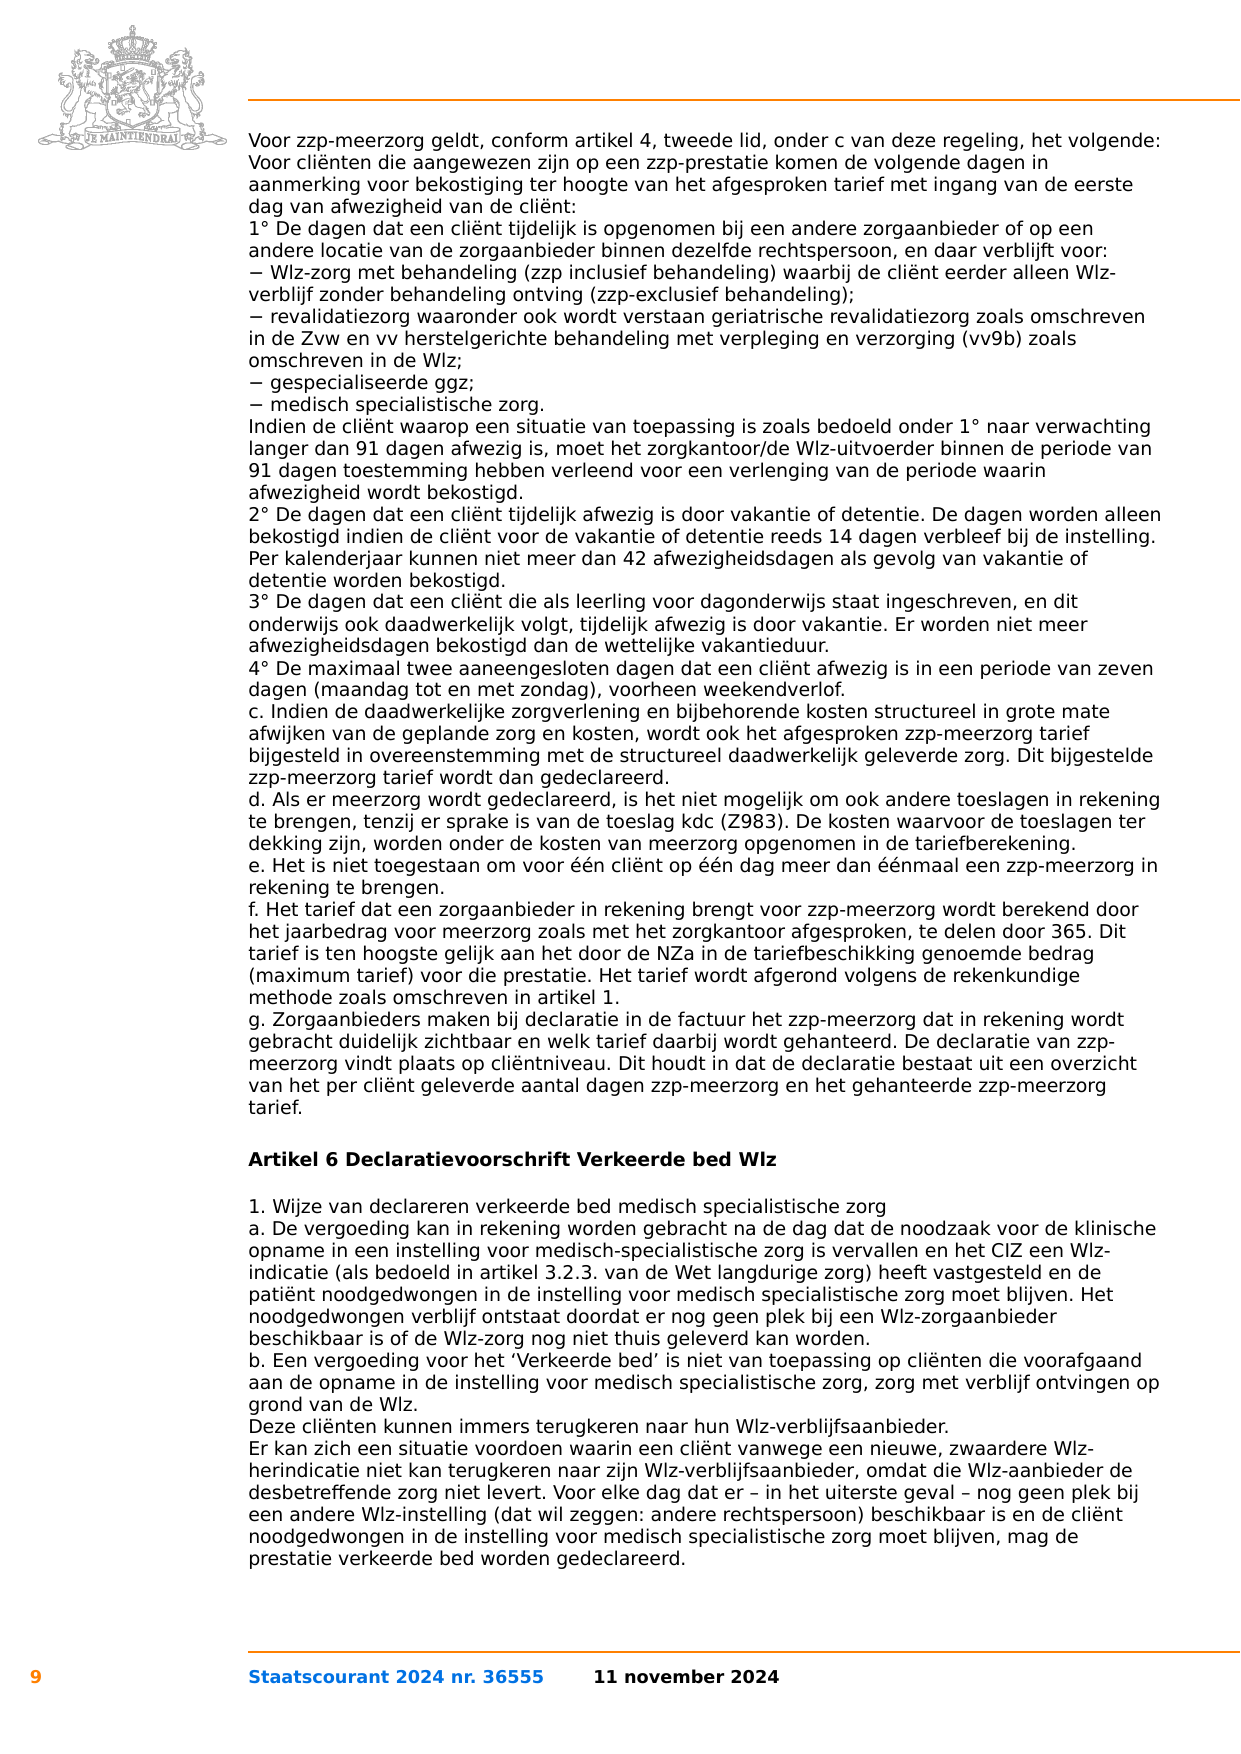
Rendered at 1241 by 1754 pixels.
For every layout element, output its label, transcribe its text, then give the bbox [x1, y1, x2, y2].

text 2° De dagen dat een cliënt tijdelijk afwezig is door vakantie of detentie. De dagen worden alleen bekostigd indien de cliënt voor de vakantie of detentie reeds 14 dagen verbleef bij de instelling. Per kalenderjaar kunnen niet meer dan 42 afwezigheidsdagen als gevolg van vakantie of detentie worden bekostigd. [248, 503, 1163, 591]
text Voor zzp-meerzorg geldt, conform artikel 4, tweede lid, onder c van deze regeling, het volgende: [248, 130, 1163, 152]
text c. Indien de daadwerkelijke zorgverlening en bijbehorende kosten structureel in grote mate afwijken van de geplande zorg en kosten, wordt ook het afgesproken zzp-meerzorg tarief bijgesteld in overeenstemming met de structureel daadwerkelijk geleverde zorg. Dit bijgestelde zzp-meerzorg tarief wordt dan gedeclareerd. [248, 701, 1163, 789]
text e. Het is niet toegestaan om voor één cliënt op één dag meer dan éénmaal een zzp-meerzorg in rekening te brengen. [248, 855, 1163, 899]
text 1. Wijze van declareren verkeerde bed medisch specialistische zorg [248, 1196, 1163, 1218]
text b. Een vergoeding voor het ‘Verkeerde bed’ is niet van toepassing op cliënten die voorafgaand aan de opname in de instelling voor medisch specialistische zorg, zorg met verblijf ontvingen op grond van de Wlz. [248, 1350, 1163, 1416]
text Deze cliënten kunnen immers terugkeren naar hun Wlz-verblijfsaanbieder. [248, 1416, 1163, 1438]
text a. De vergoeding kan in rekening worden gebracht na de dag dat de noodzaak voor de klinische opname in een instelling voor medisch-specialistische zorg is vervallen en het CIZ een Wlz-indicatie (als bedoeld in artikel 3.2.3. van de Wet langdurige zorg) heeft vastgesteld en de patiënt noodgedwongen in de instelling voor medisch specialistische zorg moet blijven. Het noodgedwongen verblijf ontstaat doordat er nog geen plek bij een Wlz-zorgaanbieder beschikbaar is of de Wlz-zorg nog niet thuis geleverd kan worden. [248, 1218, 1163, 1350]
text 3° De dagen dat een cliënt die als leerling voor dagonderwijs staat ingeschreven, en dit onderwijs ook daadwerkelijk volgt, tijdelijk afwezig is door vakantie. Er worden niet meer afwezigheidsdagen bekostigd dan de wettelijke vakantieduur. [248, 591, 1163, 657]
subtitle Artikel 6 Declaratievoorschrift Verkeerde bed Wlz [248, 1149, 1163, 1171]
text d. Als er meerzorg wordt gedeclareerd, is het niet mogelijk om ook andere toeslagen in rekening te brengen, tenzij er sprake is van de toeslag kdc (Z983). De kosten waarvoor de toeslagen ter dekking zijn, worden onder de kosten van meerzorg opgenomen in de tariefberekening. [248, 789, 1163, 855]
text 4° De maximaal twee aaneengesloten dagen dat een cliënt afwezig is in een periode van zeven dagen (maandag tot en met zondag), voorheen weekendverlof. [248, 657, 1163, 701]
text Indien de cliënt waarop een situatie van toepassing is zoals bedoeld onder 1° naar verwachting langer dan 91 dagen afwezig is, moet het zorgkantoor/de Wlz-uitvoerder binnen de periode van 91 dagen toestemming hebben verleend voor een verlenging van de periode waarin afwezigheid wordt bekostigd. [248, 416, 1163, 503]
text g. Zorgaanbieders maken bij declaratie in de factuur het zzp-meerzorg dat in rekening wordt gebracht duidelijk zichtbaar en welk tarief daarbij wordt gehanteerd. De declaratie van zzp-meerzorg vindt plaats op cliëntniveau. Dit houdt in dat de declaratie bestaat uit een overzicht van het per cliënt geleverde aantal dagen zzp-meerzorg en het gehanteerde zzp-meerzorg tarief. [248, 1009, 1163, 1119]
text Voor cliënten die aangewezen zijn op een zzp-prestatie komen de volgende dagen in aanmerking voor bekostiging ter hoogte van het afgesproken tarief met ingang van de eerste dag van afwezigheid van de cliënt: [248, 152, 1163, 218]
text 1° De dagen dat een cliënt tijdelijk is opgenomen bij een andere zorgaanbieder of op een andere locatie van de zorgaanbieder binnen dezelfde rechtspersoon, en daar verblijft voor: [248, 218, 1163, 262]
picture [38, 25, 227, 150]
text − Wlz-zorg met behandeling (zzp inclusief behandeling) waarbij de cliënt eerder alleen Wlz-verblijf zonder behandeling ontving (zzp-exclusief behandeling); [248, 262, 1163, 306]
text − gespecialiseerde ggz; [248, 372, 1163, 394]
text f. Het tarief dat een zorgaanbieder in rekening brengt voor zzp-meerzorg wordt berekend door het jaarbedrag voor meerzorg zoals met het zorgkantoor afgesproken, te delen door 365. Dit tarief is ten hoogste gelijk aan het door de NZa in de tariefbeschikking genoemde bedrag (maximum tarief) voor die prestatie. Het tarief wordt afgerond volgens de rekenkundige methode zoals omschreven in artikel 1. [248, 899, 1163, 1009]
text Er kan zich een situatie voordoen waarin een cliënt vanwege een nieuwe, zwaardere Wlz-herindicatie niet kan terugkeren naar zijn Wlz-verblijfsaanbieder, omdat die Wlz-aanbieder de desbetreffende zorg niet levert. Voor elke dag dat er – in het uiterste geval – nog geen plek bij een andere Wlz-instelling (dat wil zeggen: andere rechtspersoon) beschikbaar is en de cliënt noodgedwongen in de instelling voor medisch specialistische zorg moet blijven, mag de prestatie verkeerde bed worden gedeclareerd. [248, 1438, 1163, 1569]
text − medisch specialistische zorg. [248, 394, 1163, 416]
text − revalidatiezorg waaronder ook wordt verstaan geriatrische revalidatiezorg zoals omschreven in de Zvw en vv herstelgerichte behandeling met verpleging en verzorging (vv9b) zoals omschreven in de Wlz; [248, 306, 1163, 372]
